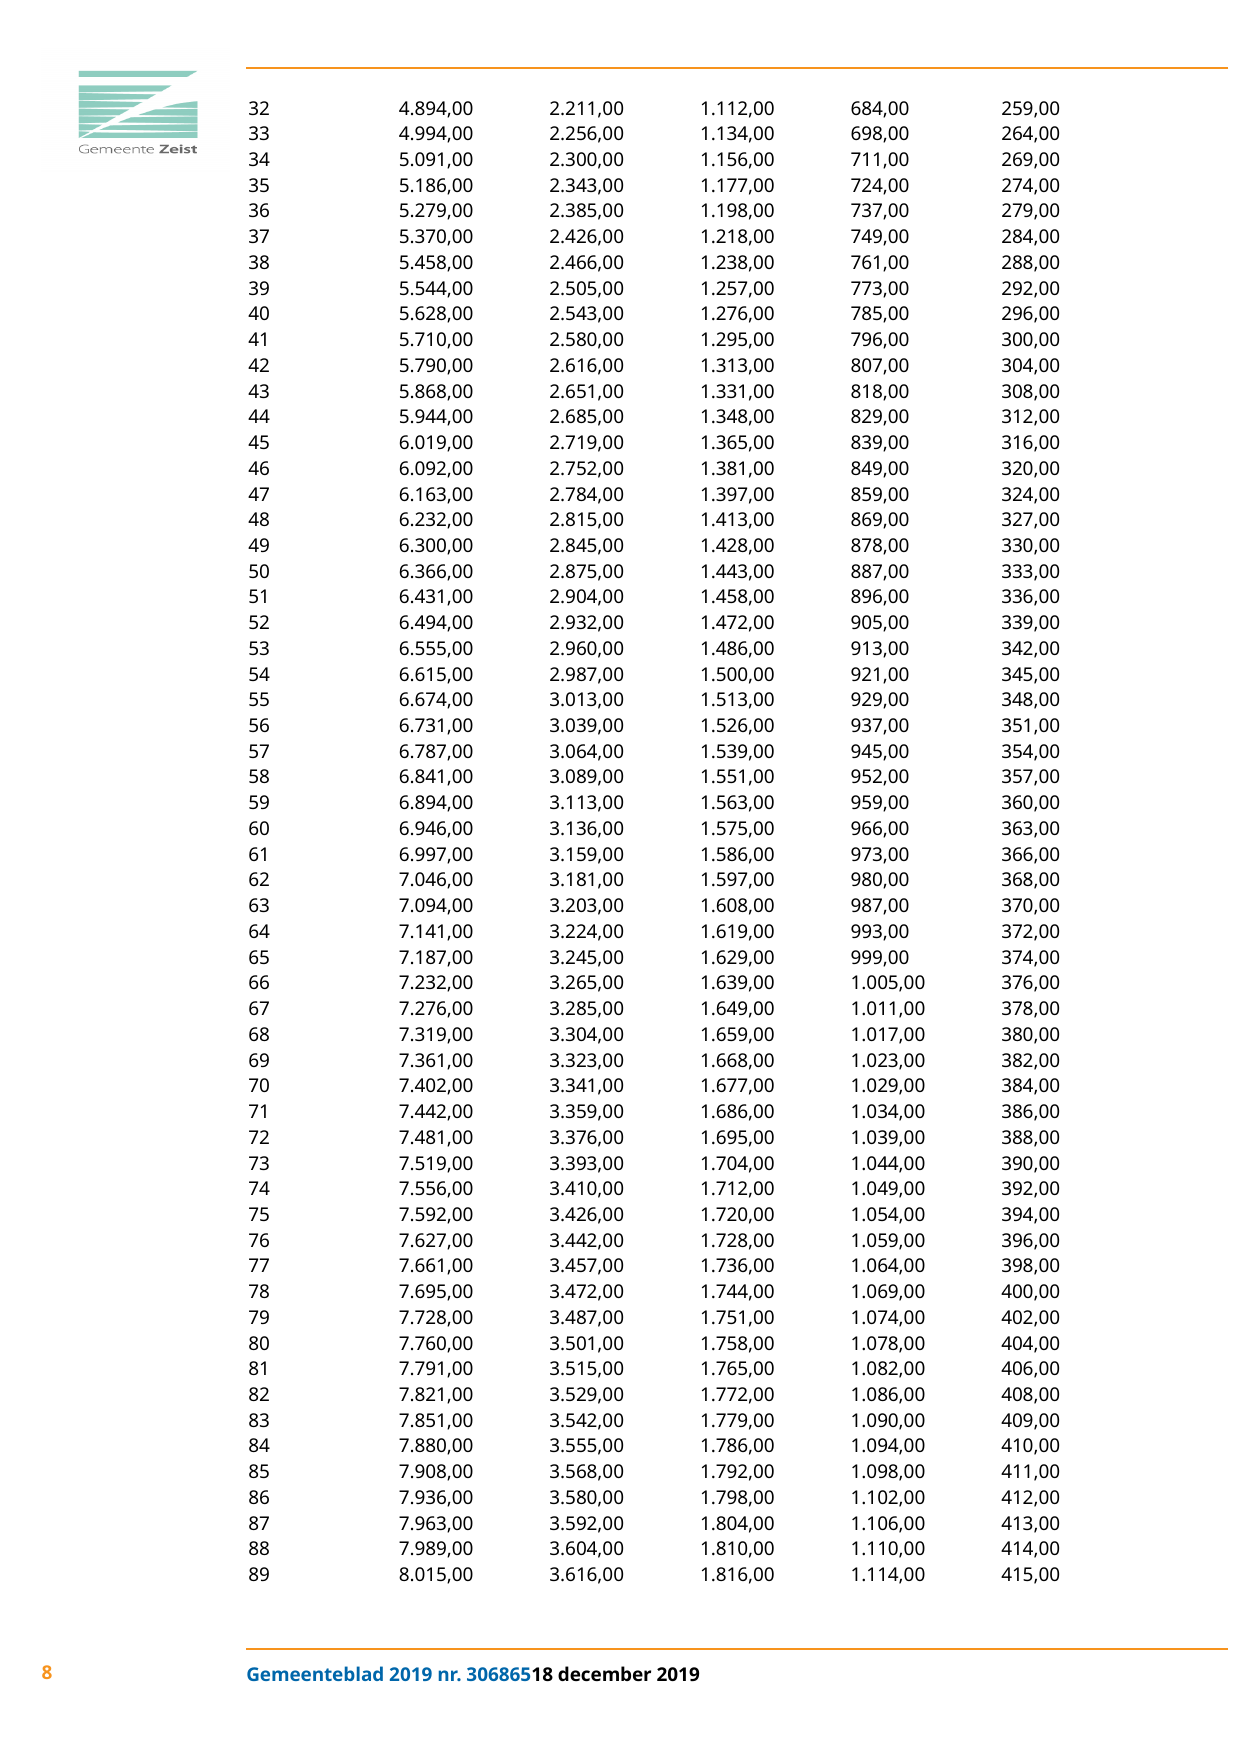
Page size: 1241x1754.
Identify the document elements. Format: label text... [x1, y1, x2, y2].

table_cell 4.894,00 [399, 95, 549, 121]
table_cell 2.815,00 [549, 506, 700, 532]
table_cell 1.804,00 [700, 1510, 850, 1536]
table_cell 966,00 [850, 815, 1001, 841]
table_cell 3.203,00 [549, 893, 700, 918]
table_cell 7.556,00 [399, 1175, 549, 1201]
table_cell 316,00 [1001, 429, 1152, 455]
table_cell 2.685,00 [549, 404, 700, 429]
table_cell 987,00 [850, 893, 1001, 918]
table_cell 386,00 [1001, 1098, 1152, 1124]
table_cell 1.295,00 [700, 326, 850, 352]
table_cell 360,00 [1001, 790, 1152, 815]
table_cell 69 [248, 1047, 398, 1072]
table_cell 54 [248, 661, 398, 687]
table_cell 2.211,00 [549, 95, 700, 121]
table_cell 59 [248, 790, 398, 815]
table_cell 1.257,00 [700, 275, 850, 301]
table_cell 269,00 [1001, 146, 1152, 172]
table_cell 34 [248, 146, 398, 172]
table_cell 3.592,00 [549, 1510, 700, 1536]
table_cell 913,00 [850, 635, 1001, 661]
table_cell 320,00 [1001, 455, 1152, 481]
table_cell 40 [248, 301, 398, 326]
table_cell 3.064,00 [549, 738, 700, 764]
table_cell 1.486,00 [700, 635, 850, 661]
table_cell 3.515,00 [549, 1356, 700, 1381]
table_cell 5.544,00 [399, 275, 549, 301]
table_cell 85 [248, 1459, 398, 1484]
table_cell 7.661,00 [399, 1253, 549, 1278]
table_cell 1.397,00 [700, 481, 850, 506]
table_cell 1.751,00 [700, 1304, 850, 1330]
table_cell 7.094,00 [399, 893, 549, 918]
table_cell 5.944,00 [399, 404, 549, 429]
table_cell 1.054,00 [850, 1201, 1001, 1227]
table_cell 1.443,00 [700, 558, 850, 584]
table_cell 1.112,00 [700, 95, 850, 121]
table_cell 3.159,00 [549, 841, 700, 867]
table_cell 1.428,00 [700, 532, 850, 558]
table_cell 5.790,00 [399, 352, 549, 378]
table_cell 1.413,00 [700, 506, 850, 532]
picture [41, 47, 231, 172]
table_cell 980,00 [850, 867, 1001, 892]
table_cell 3.580,00 [549, 1484, 700, 1510]
table_cell 8.015,00 [399, 1561, 549, 1587]
table_cell 839,00 [850, 429, 1001, 455]
table_cell 51 [248, 584, 398, 609]
table_cell 388,00 [1001, 1124, 1152, 1150]
table_cell 1.758,00 [700, 1330, 850, 1356]
table_cell 80 [248, 1330, 398, 1356]
table_cell 3.224,00 [549, 918, 700, 944]
table_cell 1.381,00 [700, 455, 850, 481]
table_cell 404,00 [1001, 1330, 1152, 1356]
table_cell 2.543,00 [549, 301, 700, 326]
table_cell 327,00 [1001, 506, 1152, 532]
table_cell 412,00 [1001, 1484, 1152, 1510]
table_cell 1.198,00 [700, 198, 850, 223]
table_cell 2.987,00 [549, 661, 700, 687]
table_cell 869,00 [850, 506, 1001, 532]
table_cell 1.086,00 [850, 1381, 1001, 1407]
table_cell 74 [248, 1175, 398, 1201]
table_cell 3.501,00 [549, 1330, 700, 1356]
table_cell 2.426,00 [549, 224, 700, 249]
table_cell 382,00 [1001, 1047, 1152, 1072]
table_cell 5.868,00 [399, 378, 549, 403]
table_cell 7.908,00 [399, 1459, 549, 1484]
table_cell 37 [248, 224, 398, 249]
table_cell 1.472,00 [700, 609, 850, 635]
table_cell 921,00 [850, 661, 1001, 687]
table_cell 1.017,00 [850, 1021, 1001, 1047]
table_cell 296,00 [1001, 301, 1152, 326]
table_cell 406,00 [1001, 1356, 1152, 1381]
table_cell 1.276,00 [700, 301, 850, 326]
table_cell 3.410,00 [549, 1175, 700, 1201]
table_cell 3.323,00 [549, 1047, 700, 1072]
table_cell 1.005,00 [850, 970, 1001, 995]
table_cell 64 [248, 918, 398, 944]
table_cell 409,00 [1001, 1407, 1152, 1433]
table_cell 5.458,00 [399, 249, 549, 275]
table_cell 1.106,00 [850, 1510, 1001, 1536]
table_cell 3.604,00 [549, 1536, 700, 1561]
table_cell 398,00 [1001, 1253, 1152, 1278]
table_cell 6.092,00 [399, 455, 549, 481]
table_cell 1.772,00 [700, 1381, 850, 1407]
table_cell 1.720,00 [700, 1201, 850, 1227]
table_cell 56 [248, 712, 398, 738]
table_cell 7.592,00 [399, 1201, 549, 1227]
table_cell 3.359,00 [549, 1098, 700, 1124]
table_cell 1.331,00 [700, 378, 850, 403]
table_cell 33 [248, 121, 398, 146]
table_cell 3.487,00 [549, 1304, 700, 1330]
table_cell 7.695,00 [399, 1278, 549, 1304]
table_cell 7.791,00 [399, 1356, 549, 1381]
table_cell 63 [248, 893, 398, 918]
table_cell 1.313,00 [700, 352, 850, 378]
table_cell 684,00 [850, 95, 1001, 121]
table_cell 6.431,00 [399, 584, 549, 609]
table_cell 3.426,00 [549, 1201, 700, 1227]
table_cell 3.472,00 [549, 1278, 700, 1304]
table_cell 5.091,00 [399, 146, 549, 172]
table_cell 1.238,00 [700, 249, 850, 275]
table_cell 1.792,00 [700, 1459, 850, 1484]
table_cell 402,00 [1001, 1304, 1152, 1330]
table_cell 71 [248, 1098, 398, 1124]
table_cell 1.744,00 [700, 1278, 850, 1304]
table_cell 1.458,00 [700, 584, 850, 609]
table_cell 1.728,00 [700, 1227, 850, 1253]
table_cell 2.719,00 [549, 429, 700, 455]
table_cell 945,00 [850, 738, 1001, 764]
table_cell 38 [248, 249, 398, 275]
table_cell 330,00 [1001, 532, 1152, 558]
table_cell 1.629,00 [700, 944, 850, 969]
table_cell 896,00 [850, 584, 1001, 609]
table_cell 45 [248, 429, 398, 455]
table_cell 7.936,00 [399, 1484, 549, 1510]
table_cell 67 [248, 995, 398, 1021]
table_cell 887,00 [850, 558, 1001, 584]
table_cell 2.960,00 [549, 635, 700, 661]
table_cell 345,00 [1001, 661, 1152, 687]
table_cell 368,00 [1001, 867, 1152, 892]
table_cell 3.265,00 [549, 970, 700, 995]
table_cell 959,00 [850, 790, 1001, 815]
table_cell 724,00 [850, 172, 1001, 198]
table_cell 711,00 [850, 146, 1001, 172]
table_cell 1.659,00 [700, 1021, 850, 1047]
table_cell 86 [248, 1484, 398, 1510]
table_cell 259,00 [1001, 95, 1152, 121]
table_cell 5.186,00 [399, 172, 549, 198]
table_cell 60 [248, 815, 398, 841]
table_cell 999,00 [850, 944, 1001, 969]
table_cell 300,00 [1001, 326, 1152, 352]
table_cell 6.300,00 [399, 532, 549, 558]
table_cell 46 [248, 455, 398, 481]
table_cell 1.786,00 [700, 1433, 850, 1458]
table_cell 308,00 [1001, 378, 1152, 403]
table_cell 52 [248, 609, 398, 635]
table_cell 3.245,00 [549, 944, 700, 969]
table_cell 1.668,00 [700, 1047, 850, 1072]
table_cell 1.090,00 [850, 1407, 1001, 1433]
table_cell 1.044,00 [850, 1150, 1001, 1175]
table_cell 3.113,00 [549, 790, 700, 815]
table_cell 1.539,00 [700, 738, 850, 764]
table_cell 1.619,00 [700, 918, 850, 944]
table_cell 2.300,00 [549, 146, 700, 172]
table_cell 414,00 [1001, 1536, 1152, 1561]
table_cell 5.370,00 [399, 224, 549, 249]
table_cell 1.034,00 [850, 1098, 1001, 1124]
table_cell 7.821,00 [399, 1381, 549, 1407]
table_cell 89 [248, 1561, 398, 1587]
table_cell 66 [248, 970, 398, 995]
table_cell 1.218,00 [700, 224, 850, 249]
table_cell 336,00 [1001, 584, 1152, 609]
table_cell 3.304,00 [549, 1021, 700, 1047]
table_cell 3.568,00 [549, 1459, 700, 1484]
table_cell 7.276,00 [399, 995, 549, 1021]
table_cell 3.341,00 [549, 1073, 700, 1098]
table_cell 5.710,00 [399, 326, 549, 352]
table_cell 2.385,00 [549, 198, 700, 223]
table_cell 413,00 [1001, 1510, 1152, 1536]
table_cell 749,00 [850, 224, 1001, 249]
table_cell 3.529,00 [549, 1381, 700, 1407]
table_cell 3.457,00 [549, 1253, 700, 1278]
table_cell 3.089,00 [549, 764, 700, 789]
table_cell 952,00 [850, 764, 1001, 789]
table_cell 6.946,00 [399, 815, 549, 841]
table_cell 351,00 [1001, 712, 1152, 738]
table_cell 82 [248, 1381, 398, 1407]
table_cell 1.177,00 [700, 172, 850, 198]
table_cell 3.393,00 [549, 1150, 700, 1175]
table_cell 410,00 [1001, 1433, 1152, 1458]
table_cell 1.064,00 [850, 1253, 1001, 1278]
table_cell 773,00 [850, 275, 1001, 301]
table_cell 7.760,00 [399, 1330, 549, 1356]
table_cell 2.845,00 [549, 532, 700, 558]
table_cell 342,00 [1001, 635, 1152, 661]
table_cell 1.649,00 [700, 995, 850, 1021]
table_cell 2.784,00 [549, 481, 700, 506]
table_cell 32 [248, 95, 398, 121]
table_cell 6.019,00 [399, 429, 549, 455]
table_cell 1.069,00 [850, 1278, 1001, 1304]
table_cell 6.997,00 [399, 841, 549, 867]
table_cell 76 [248, 1227, 398, 1253]
table_cell 7.046,00 [399, 867, 549, 892]
table_cell 1.526,00 [700, 712, 850, 738]
table_cell 1.704,00 [700, 1150, 850, 1175]
table_cell 62 [248, 867, 398, 892]
table_cell 7.481,00 [399, 1124, 549, 1150]
table_cell 3.013,00 [549, 687, 700, 712]
table_cell 53 [248, 635, 398, 661]
table_cell 7.187,00 [399, 944, 549, 969]
table_cell 698,00 [850, 121, 1001, 146]
table_cell 3.542,00 [549, 1407, 700, 1433]
table_cell 829,00 [850, 404, 1001, 429]
table_cell 5.628,00 [399, 301, 549, 326]
table_cell 937,00 [850, 712, 1001, 738]
table_cell 42 [248, 352, 398, 378]
table_cell 394,00 [1001, 1201, 1152, 1227]
table_cell 81 [248, 1356, 398, 1381]
table_cell 3.376,00 [549, 1124, 700, 1150]
table_cell 339,00 [1001, 609, 1152, 635]
table_cell 905,00 [850, 609, 1001, 635]
table_cell 79 [248, 1304, 398, 1330]
table_cell 370,00 [1001, 893, 1152, 918]
table_cell 7.402,00 [399, 1073, 549, 1098]
table_cell 6.366,00 [399, 558, 549, 584]
table_cell 1.156,00 [700, 146, 850, 172]
table_cell 7.963,00 [399, 1510, 549, 1536]
table_cell 1.551,00 [700, 764, 850, 789]
table_cell 396,00 [1001, 1227, 1152, 1253]
table_cell 1.029,00 [850, 1073, 1001, 1098]
table_cell 1.365,00 [700, 429, 850, 455]
table_cell 88 [248, 1536, 398, 1561]
table_cell 1.098,00 [850, 1459, 1001, 1484]
table_cell 6.494,00 [399, 609, 549, 635]
table_cell 65 [248, 944, 398, 969]
table_cell 372,00 [1001, 918, 1152, 944]
table_cell 374,00 [1001, 944, 1152, 969]
table_cell 384,00 [1001, 1073, 1152, 1098]
table_cell 1.023,00 [850, 1047, 1001, 1072]
table_cell 390,00 [1001, 1150, 1152, 1175]
table_cell 2.505,00 [549, 275, 700, 301]
table_cell 279,00 [1001, 198, 1152, 223]
table_cell 1.597,00 [700, 867, 850, 892]
table_cell 1.810,00 [700, 1536, 850, 1561]
table_cell 288,00 [1001, 249, 1152, 275]
table_cell 49 [248, 532, 398, 558]
table_cell 411,00 [1001, 1459, 1152, 1484]
table_cell 1.134,00 [700, 121, 850, 146]
table_cell 39 [248, 275, 398, 301]
table_cell 7.989,00 [399, 1536, 549, 1561]
table_cell 48 [248, 506, 398, 532]
table_cell 1.608,00 [700, 893, 850, 918]
table_cell 357,00 [1001, 764, 1152, 789]
table_cell 1.586,00 [700, 841, 850, 867]
table_cell 7.442,00 [399, 1098, 549, 1124]
table_cell 1.082,00 [850, 1356, 1001, 1381]
table_cell 2.616,00 [549, 352, 700, 378]
table_cell 87 [248, 1510, 398, 1536]
table_cell 1.513,00 [700, 687, 850, 712]
table_cell 973,00 [850, 841, 1001, 867]
table_cell 55 [248, 687, 398, 712]
table_cell 4.994,00 [399, 121, 549, 146]
table_cell 312,00 [1001, 404, 1152, 429]
table_cell 43 [248, 378, 398, 403]
table_cell 61 [248, 841, 398, 867]
table_cell 1.039,00 [850, 1124, 1001, 1150]
table_cell 292,00 [1001, 275, 1152, 301]
table_cell 1.348,00 [700, 404, 850, 429]
table_cell 2.904,00 [549, 584, 700, 609]
table_cell 2.875,00 [549, 558, 700, 584]
table_cell 859,00 [850, 481, 1001, 506]
table_cell 2.752,00 [549, 455, 700, 481]
table_cell 75 [248, 1201, 398, 1227]
table_cell 1.011,00 [850, 995, 1001, 1021]
table_cell 2.256,00 [549, 121, 700, 146]
table_cell 324,00 [1001, 481, 1152, 506]
table_cell 35 [248, 172, 398, 198]
table_cell 83 [248, 1407, 398, 1433]
table_cell 761,00 [850, 249, 1001, 275]
table_cell 1.798,00 [700, 1484, 850, 1510]
table_cell 3.181,00 [549, 867, 700, 892]
table_cell 1.816,00 [700, 1561, 850, 1587]
table_cell 354,00 [1001, 738, 1152, 764]
table_cell 2.343,00 [549, 172, 700, 198]
table_cell 304,00 [1001, 352, 1152, 378]
table_cell 3.136,00 [549, 815, 700, 841]
table_cell 818,00 [850, 378, 1001, 403]
table_cell 878,00 [850, 532, 1001, 558]
table_cell 1.500,00 [700, 661, 850, 687]
table_cell 264,00 [1001, 121, 1152, 146]
table_cell 1.114,00 [850, 1561, 1001, 1587]
table_cell 1.078,00 [850, 1330, 1001, 1356]
table_cell 7.880,00 [399, 1433, 549, 1458]
table_cell 1.110,00 [850, 1536, 1001, 1561]
table_cell 41 [248, 326, 398, 352]
table_cell 84 [248, 1433, 398, 1458]
table_cell 6.731,00 [399, 712, 549, 738]
table_cell 376,00 [1001, 970, 1152, 995]
table_cell 1.102,00 [850, 1484, 1001, 1510]
table_cell 2.932,00 [549, 609, 700, 635]
table_cell 796,00 [850, 326, 1001, 352]
table_cell 5.279,00 [399, 198, 549, 223]
table_cell 57 [248, 738, 398, 764]
table_cell 1.686,00 [700, 1098, 850, 1124]
table_cell 1.074,00 [850, 1304, 1001, 1330]
table_cell 380,00 [1001, 1021, 1152, 1047]
table_cell 58 [248, 764, 398, 789]
table_cell 408,00 [1001, 1381, 1152, 1407]
table_cell 7.851,00 [399, 1407, 549, 1433]
table_cell 1.677,00 [700, 1073, 850, 1098]
table_cell 1.575,00 [700, 815, 850, 841]
table_cell 73 [248, 1150, 398, 1175]
table_cell 284,00 [1001, 224, 1152, 249]
table_cell 366,00 [1001, 841, 1152, 867]
table_cell 44 [248, 404, 398, 429]
table_cell 68 [248, 1021, 398, 1047]
table_cell 1.712,00 [700, 1175, 850, 1201]
table_cell 274,00 [1001, 172, 1152, 198]
table_cell 1.094,00 [850, 1433, 1001, 1458]
table_cell 6.555,00 [399, 635, 549, 661]
table_cell 1.049,00 [850, 1175, 1001, 1201]
table_cell 77 [248, 1253, 398, 1278]
table_cell 78 [248, 1278, 398, 1304]
table_cell 50 [248, 558, 398, 584]
table_cell 807,00 [850, 352, 1001, 378]
table_cell 2.651,00 [549, 378, 700, 403]
table_cell 333,00 [1001, 558, 1152, 584]
table_cell 6.615,00 [399, 661, 549, 687]
table_cell 47 [248, 481, 398, 506]
table_cell 3.555,00 [549, 1433, 700, 1458]
table_cell 1.563,00 [700, 790, 850, 815]
table_cell 363,00 [1001, 815, 1152, 841]
table_cell 72 [248, 1124, 398, 1150]
table_cell 3.039,00 [549, 712, 700, 738]
table_cell 6.674,00 [399, 687, 549, 712]
table_cell 6.787,00 [399, 738, 549, 764]
table_cell 1.639,00 [700, 970, 850, 995]
table_cell 70 [248, 1073, 398, 1098]
table_cell 737,00 [850, 198, 1001, 223]
table_cell 1.736,00 [700, 1253, 850, 1278]
table_cell 348,00 [1001, 687, 1152, 712]
table_cell 1.059,00 [850, 1227, 1001, 1253]
table_cell 7.728,00 [399, 1304, 549, 1330]
table_cell 929,00 [850, 687, 1001, 712]
table_cell 6.841,00 [399, 764, 549, 789]
table_cell 392,00 [1001, 1175, 1152, 1201]
table_cell 1.765,00 [700, 1356, 850, 1381]
table_cell 3.616,00 [549, 1561, 700, 1587]
table_cell 6.232,00 [399, 506, 549, 532]
table_cell 849,00 [850, 455, 1001, 481]
table_cell 7.627,00 [399, 1227, 549, 1253]
table_cell 2.580,00 [549, 326, 700, 352]
table_cell 6.163,00 [399, 481, 549, 506]
table_cell 7.319,00 [399, 1021, 549, 1047]
table_cell 36 [248, 198, 398, 223]
table_cell 415,00 [1001, 1561, 1152, 1587]
table_cell 785,00 [850, 301, 1001, 326]
table_cell 1.779,00 [700, 1407, 850, 1433]
table_cell 400,00 [1001, 1278, 1152, 1304]
table_cell 7.141,00 [399, 918, 549, 944]
table_cell 993,00 [850, 918, 1001, 944]
table_cell 3.285,00 [549, 995, 700, 1021]
table_cell 7.361,00 [399, 1047, 549, 1072]
table_cell 6.894,00 [399, 790, 549, 815]
table_cell 7.519,00 [399, 1150, 549, 1175]
table_cell 1.695,00 [700, 1124, 850, 1150]
table_cell 7.232,00 [399, 970, 549, 995]
table_cell 378,00 [1001, 995, 1152, 1021]
table_cell 2.466,00 [549, 249, 700, 275]
table_cell 3.442,00 [549, 1227, 700, 1253]
